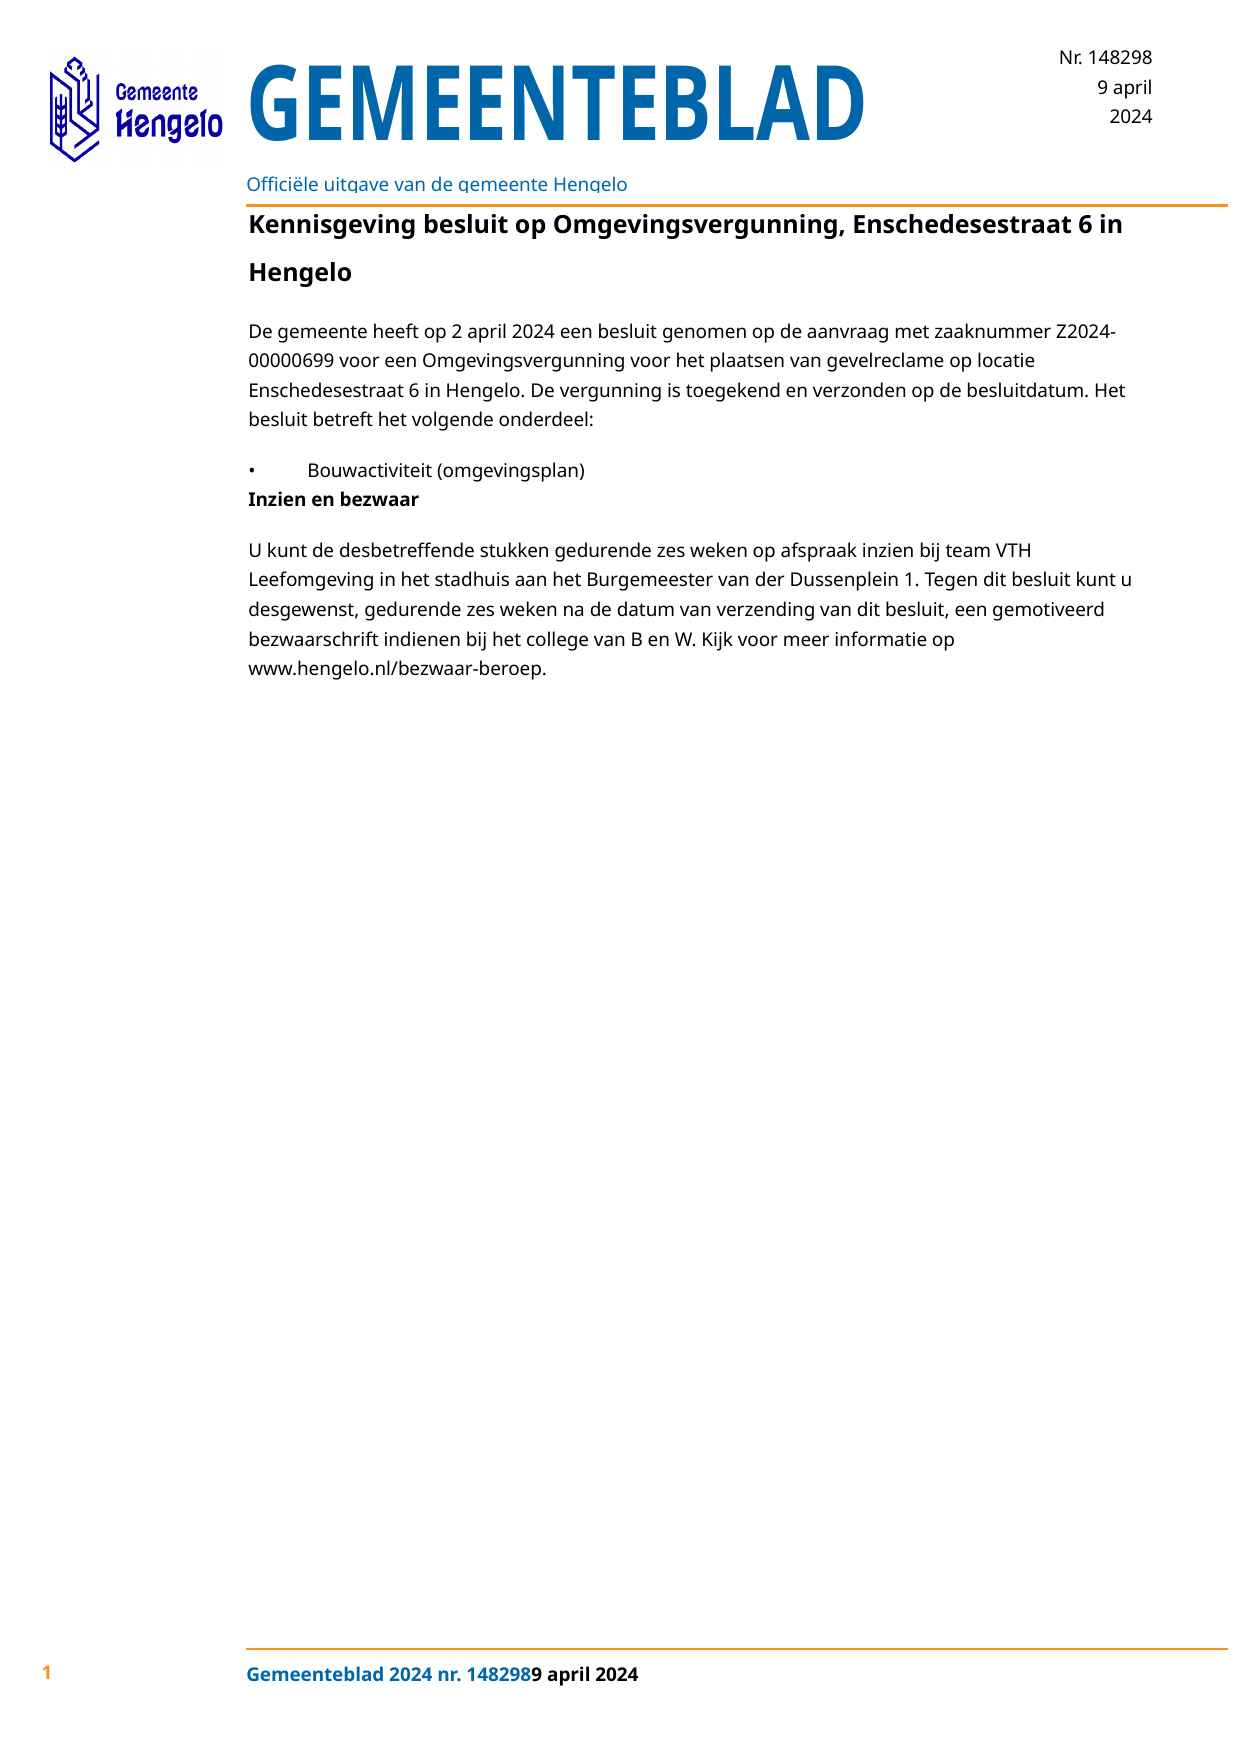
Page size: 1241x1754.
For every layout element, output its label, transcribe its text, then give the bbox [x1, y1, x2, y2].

list Bouwactiviteit (omgevingsplan) [248, 457, 1152, 483]
text Inzien en bezwaar [248, 487, 1152, 512]
picture [41, 47, 231, 172]
text U kunt de desbetreffende stukken gedurende zes weken op afspraak inzien bij team VTH Leefomgeving in het stadhuis aan het Burgemeester van der Dussenplein 1. Tegen dit besluit kunt u desgewenst, gedurende zes weken na de datum van verzending van dit besluit, een gemotiveerd bezwaarschrift indienen bij het college van B en W. Kijk voor meer informatie op www.hengelo.nl/bezwaar-beroep. [248, 537, 1152, 681]
text De gemeente heeft op 2 april 2024 een besluit genomen op de aanvraag met zaaknummer Z2024-00000699 voor een Omgevingsvergunning voor het plaatsen van gevelreclame op locatie Enschedesestraat 6 in Hengelo. De vergunning is toegekend en verzonden op de besluitdatum. Het besluit betreft het volgende onderdeel: [248, 318, 1152, 432]
text Kennisgeving besluit op Omgevingsvergunning, Enschedesestraat 6 in Hengelo [248, 207, 1152, 288]
